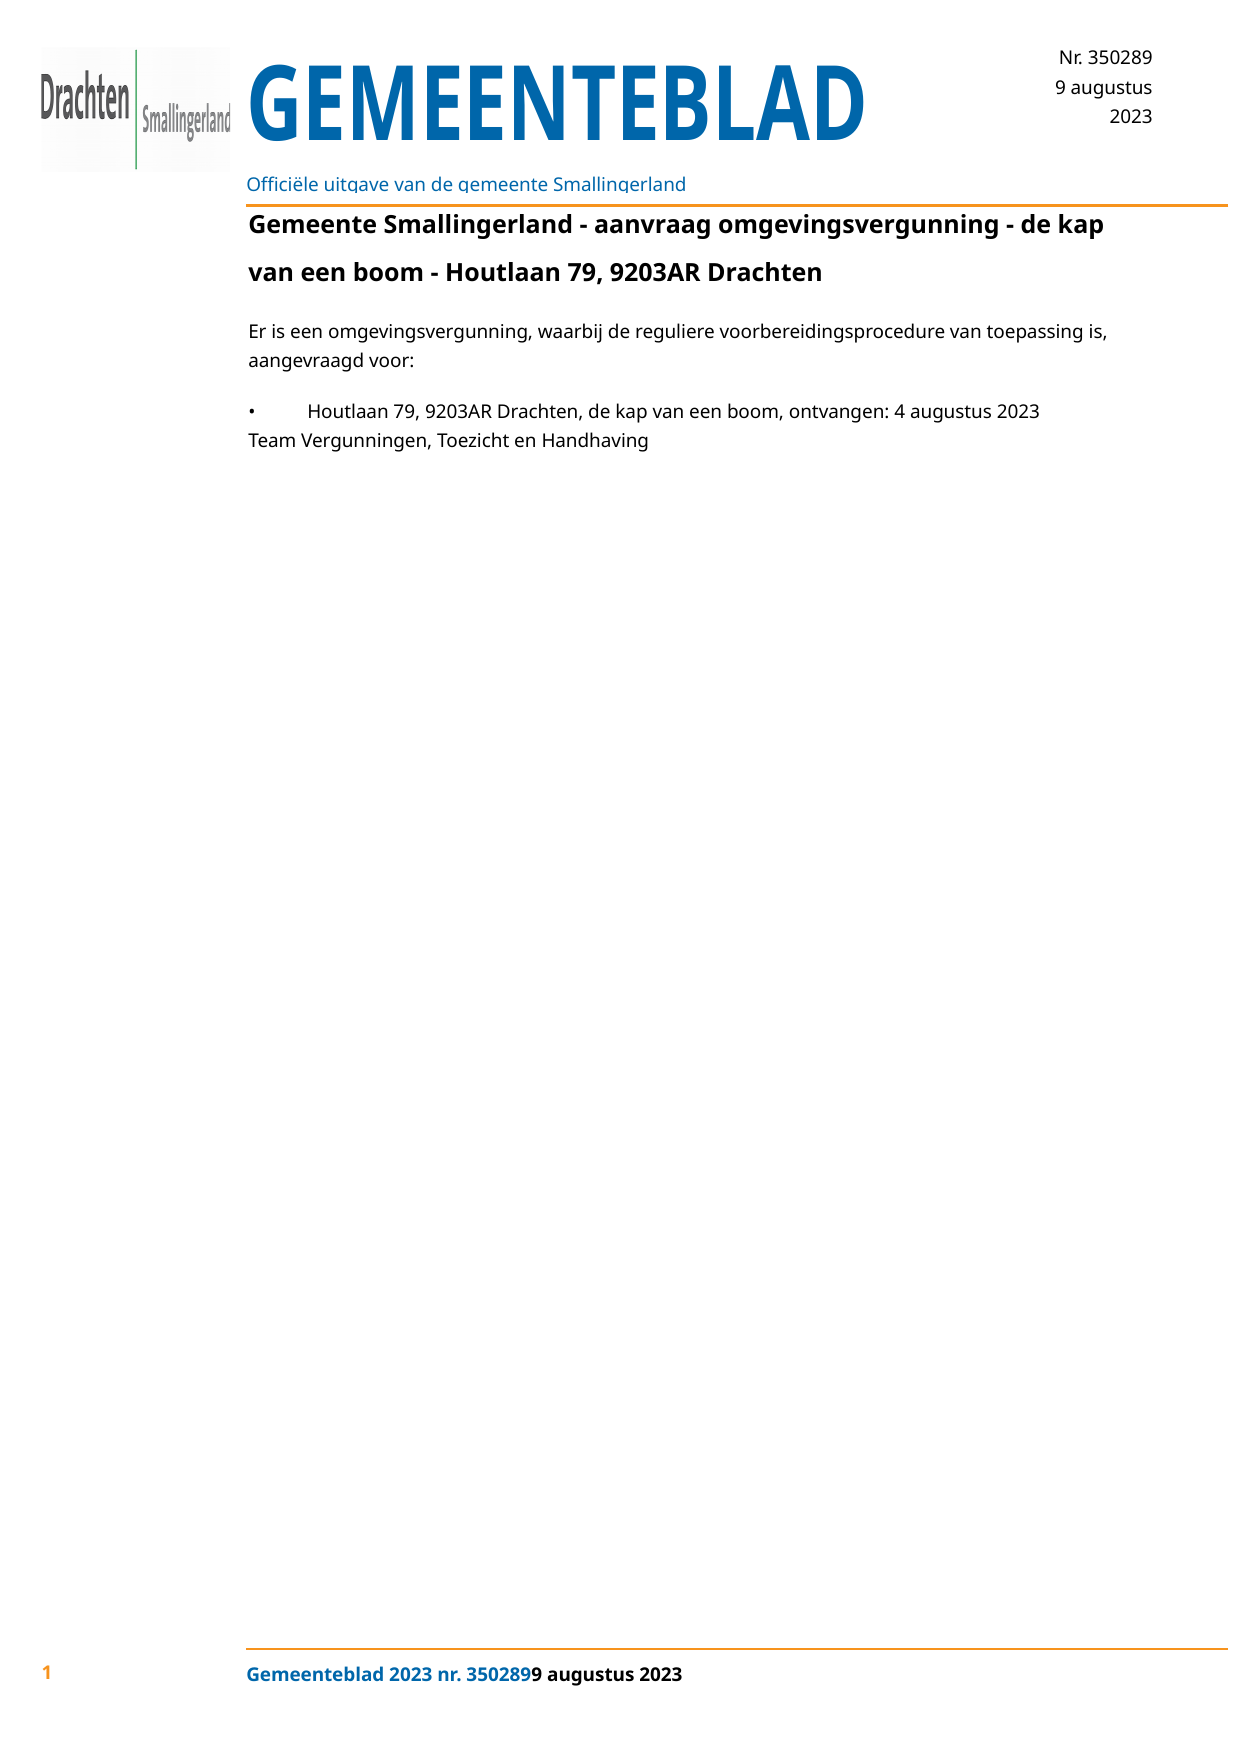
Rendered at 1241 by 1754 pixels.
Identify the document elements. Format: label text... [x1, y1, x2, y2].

text Er is een omgevingsvergunning, waarbij de reguliere voorbereidingsprocedure van toepassing is, aangevraagd voor: [248, 318, 1152, 373]
picture [41, 47, 231, 172]
text Team Vergunningen, Toezicht en Handhaving [248, 427, 1152, 453]
list Houtlaan 79, 9203AR Drachten, de kap van een boom, ontvangen: 4 augustus 2023 [248, 398, 1152, 424]
text Gemeente Smallingerland - aanvraag omgevingsvergunning - de kap van een boom - Houtlaan 79, 9203AR Drachten [248, 207, 1152, 288]
